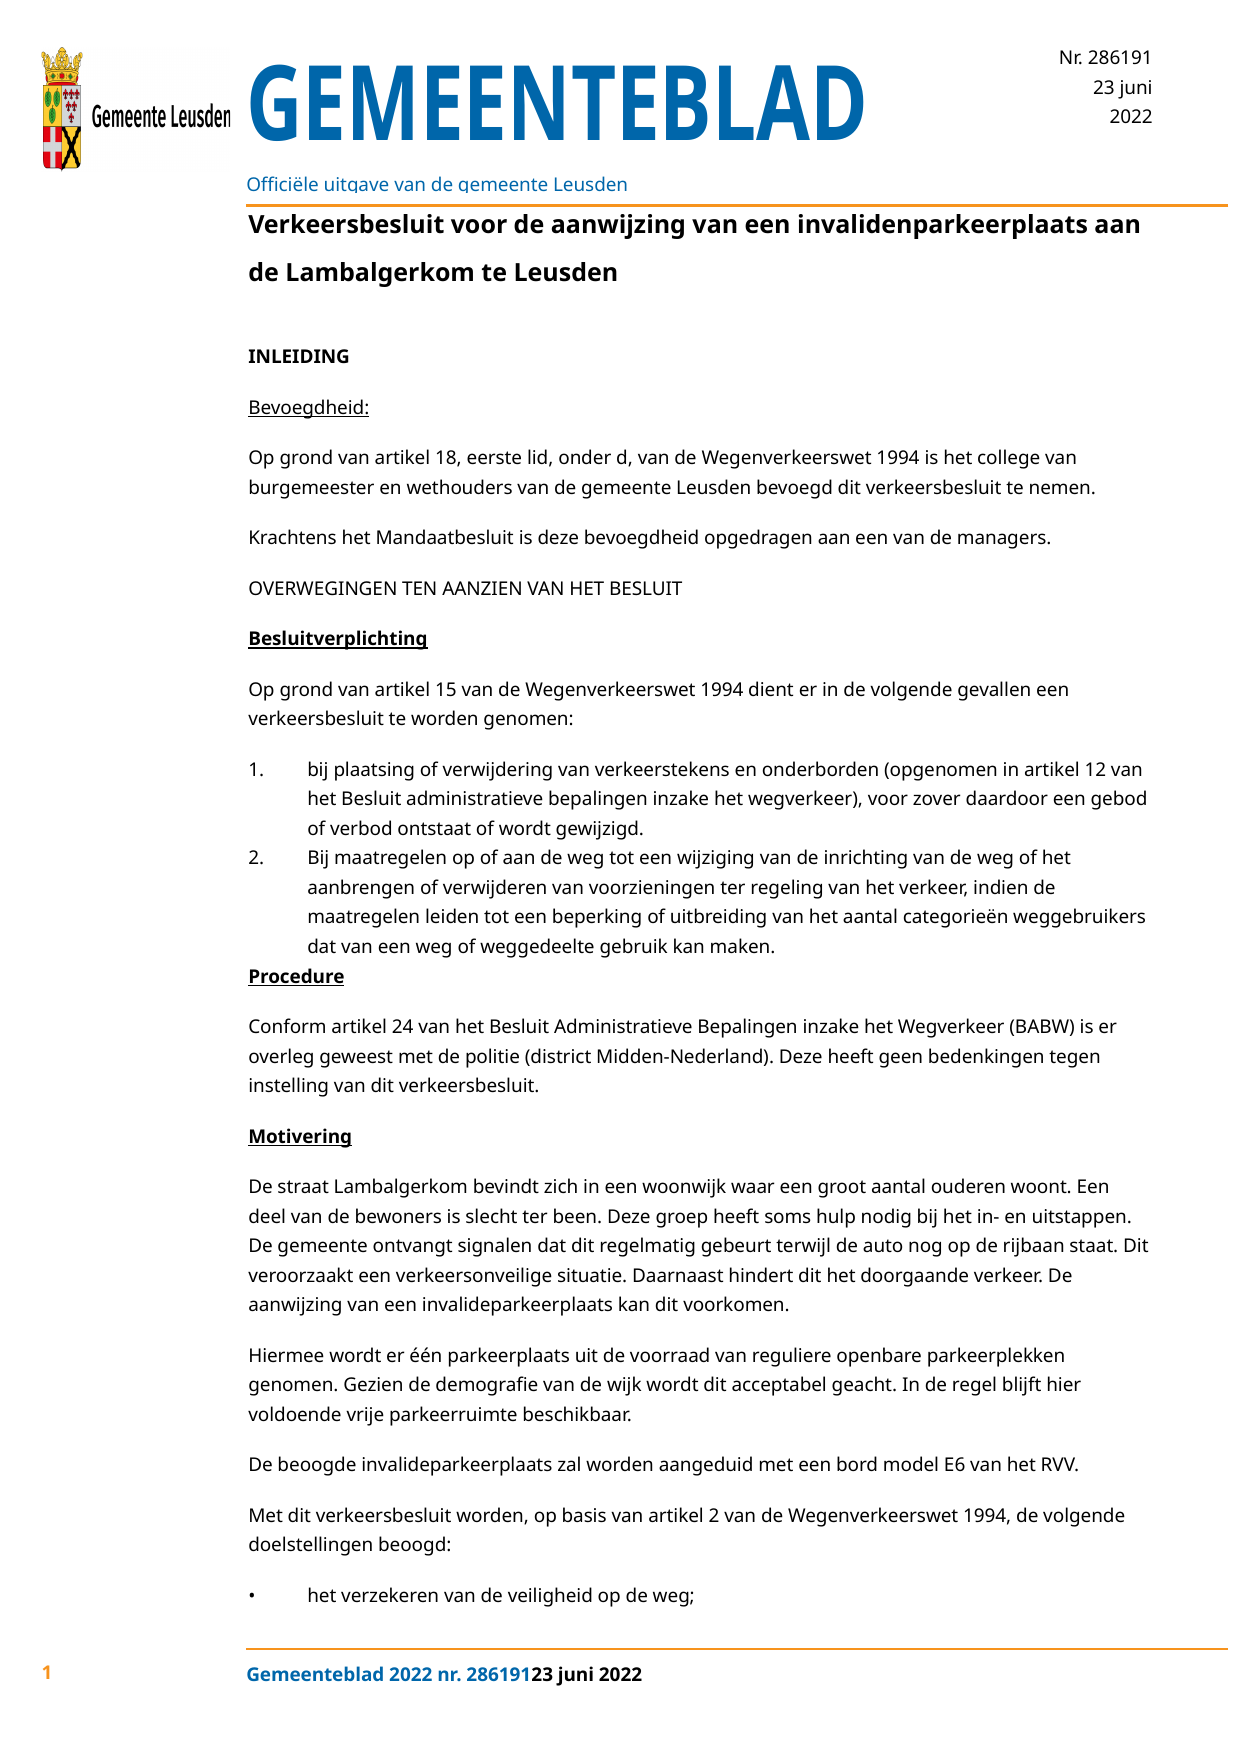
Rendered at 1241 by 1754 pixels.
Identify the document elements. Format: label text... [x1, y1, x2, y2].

list het verzekeren van de veiligheid op de weg; [248, 1582, 1152, 1608]
text INLEIDING [248, 344, 1152, 369]
text Hiermee wordt er één parkeerplaats uit de voorraad van reguliere openbare parkeerplekken genomen. Gezien de demografie van de wijk wordt dit acceptabel geacht. In de regel blijft hier voldoende vrije parkeerruimte beschikbaar. [248, 1342, 1152, 1427]
text Met dit verkeersbesluit worden, op basis van artikel 2 van de Wegenverkeerswet 1994, de volgende doelstellingen beoogd: [248, 1502, 1152, 1557]
text Verkeersbesluit voor de aanwijzing van een invalidenparkeerplaats aan de Lambalgerkom te Leusden [248, 207, 1152, 288]
text Conform artikel 24 van het Besluit Administratieve Bepalingen inzake het Wegverkeer (BABW) is er overleg geweest met de politie (district Midden-Nederland). Deze heeft geen bedenkingen tegen instelling van dit verkeersbesluit. [248, 1013, 1152, 1098]
text Motivering [248, 1123, 1152, 1148]
text Besluitverplichting [248, 625, 1152, 651]
picture [41, 47, 231, 172]
list bij plaatsing of verwijdering van verkeerstekens en onderborden (opgenomen in artikel 12 van het Besluit administratieve bepalingen inzake het wegverkeer), voor zover daardoor een gebod of verbod ontstaat of wordt gewijzigd. [248, 756, 1152, 841]
text Op grond van artikel 18, eerste lid, onder d, van de Wegenverkeerswet 1994 is het college van burgemeester en wethouders van de gemeente Leusden bevoegd dit verkeersbesluit te nemen. [248, 444, 1152, 500]
text De beoogde invalideparkeerplaats zal worden aangeduid met een bord model E6 van het RVV. [248, 1452, 1152, 1477]
text Bevoegdheid: [248, 394, 1152, 420]
text Op grond van artikel 15 van de Wegenverkeerswet 1994 dient er in de volgende gevallen een verkeersbesluit te worden genomen: [248, 676, 1152, 731]
text Krachtens het Mandaatbesluit is deze bevoegdheid opgedragen aan een van de managers. [248, 524, 1152, 550]
list Bij maatregelen op of aan de weg tot een wijziging van de inrichting van de weg of het aanbrengen of verwijderen van voorzieningen ter regeling van het verkeer, indien de maatregelen leiden tot een beperking of uitbreiding van het aantal categorieën weggebruikers dat van een weg of weggedeelte gebruik kan maken. [248, 844, 1152, 959]
text OVERWEGINGEN TEN AANZIEN VAN HET BESLUIT [248, 575, 1152, 601]
text Procedure [248, 963, 1152, 988]
text De straat Lambalgerkom bevindt zich in een woonwijk waar een groot aantal ouderen woont. Een deel van de bewoners is slecht ter been. Deze groep heeft soms hulp nodig bij het in- en uitstappen. De gemeente ontvangt signalen dat dit regelmatig gebeurt terwijl de auto nog op de rijbaan staat. Dit veroorzaakt een verkeersonveilige situatie. Daarnaast hindert dit het doorgaande verkeer. De aanwijzing van een invalideparkeerplaats kan dit voorkomen. [248, 1173, 1152, 1317]
